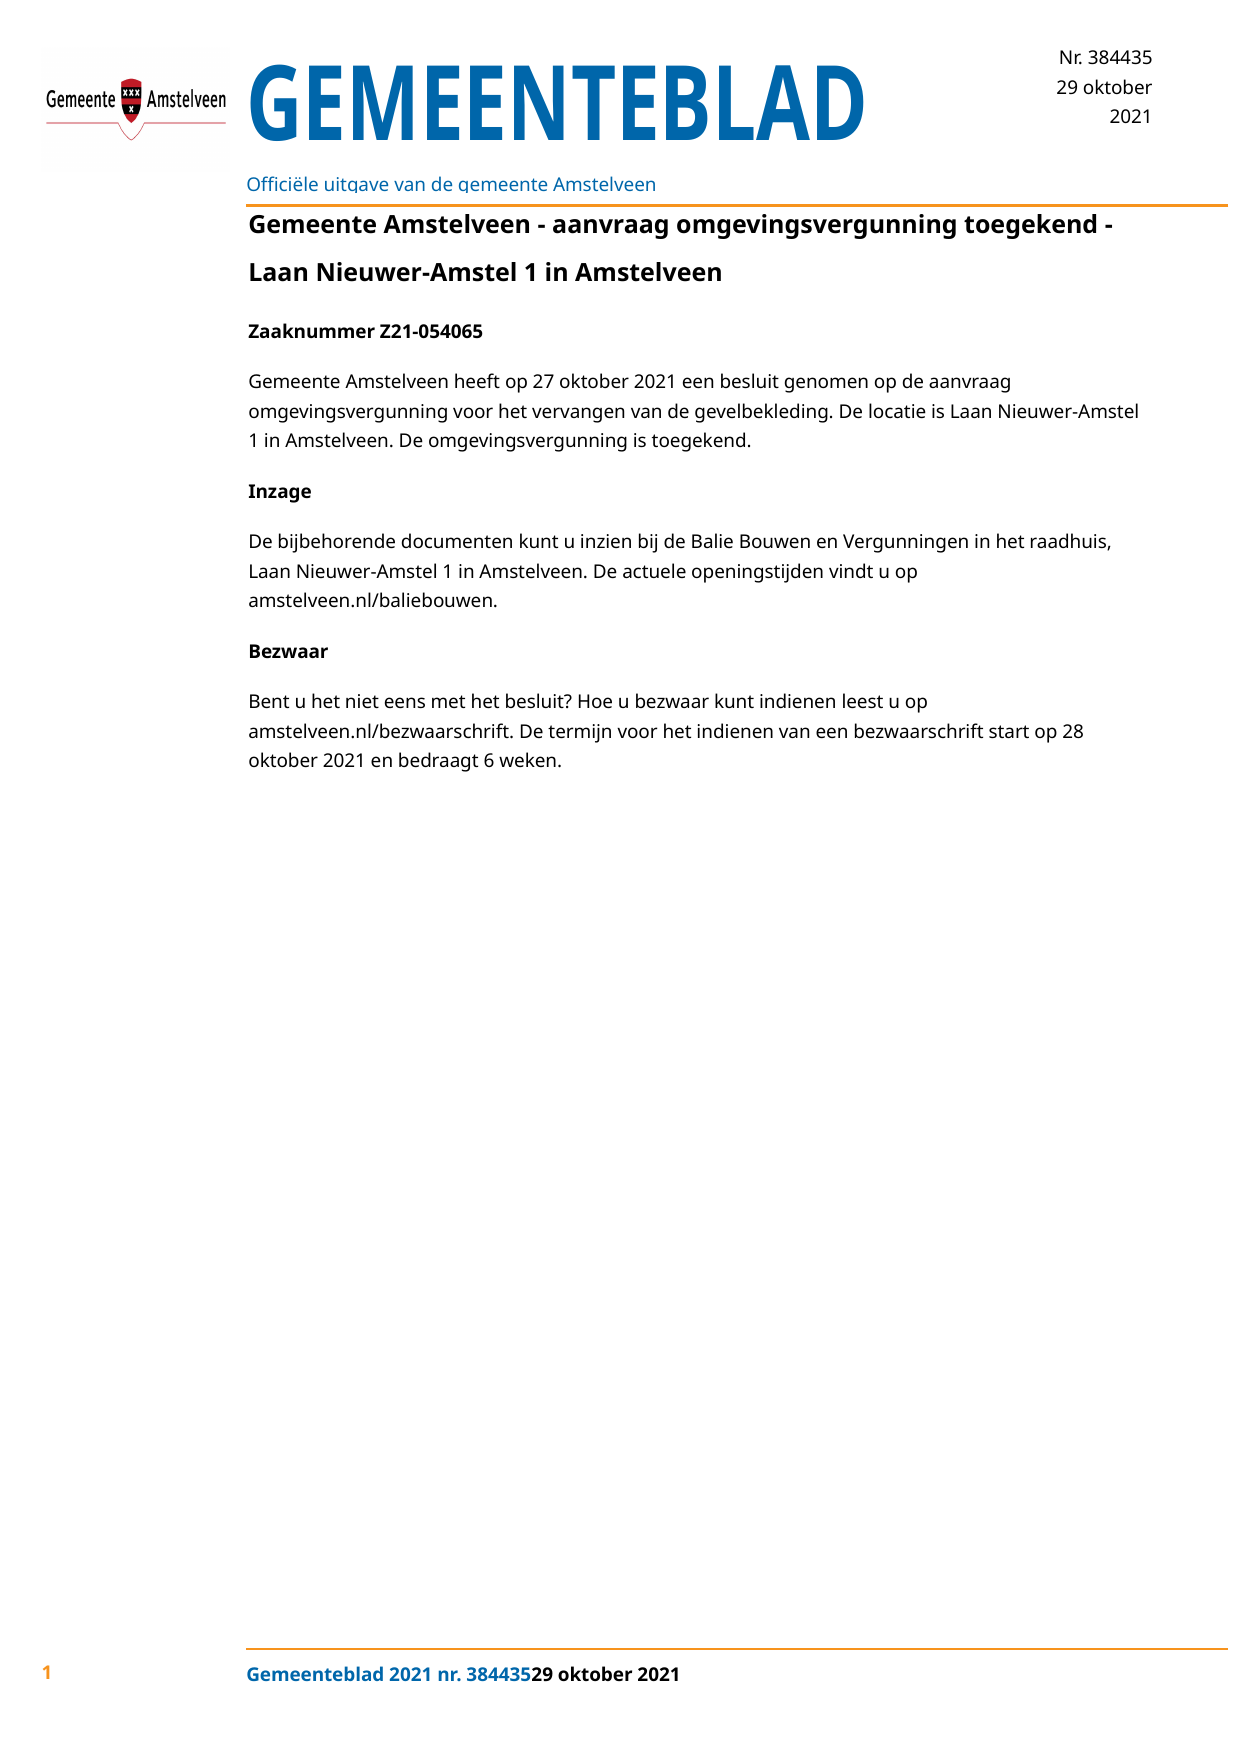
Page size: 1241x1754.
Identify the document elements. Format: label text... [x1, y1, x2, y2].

text Inzage [248, 478, 1152, 504]
text Bent u het niet eens met het besluit? Hoe u bezwaar kunt indienen leest u op amstelveen.nl/bezwaarschrift. De termijn voor het indienen van een bezwaarschrift start op 28 oktober 2021 en bedraagt 6 weken. [248, 688, 1152, 773]
text Gemeente Amstelveen heeft op 27 oktober 2021 een besluit genomen op de aanvraag omgevingsvergunning voor het vervangen van de gevelbekleding. De locatie is Laan Nieuwer-Amstel 1 in Amstelveen. De omgevingsvergunning is toegekend. [248, 368, 1152, 453]
text Zaaknummer Z21-054065 [248, 318, 1152, 344]
text De bijbehorende documenten kunt u inzien bij de Balie Bouwen en Vergunningen in het raadhuis, Laan Nieuwer-Amstel 1 in Amstelveen. De actuele openingstijden vindt u op amstelveen.nl/baliebouwen. [248, 528, 1152, 613]
picture [41, 47, 231, 172]
text Bezwaar [248, 638, 1152, 664]
text Gemeente Amstelveen - aanvraag omgevingsvergunning toegekend - Laan Nieuwer-Amstel 1 in Amstelveen [248, 207, 1152, 288]
